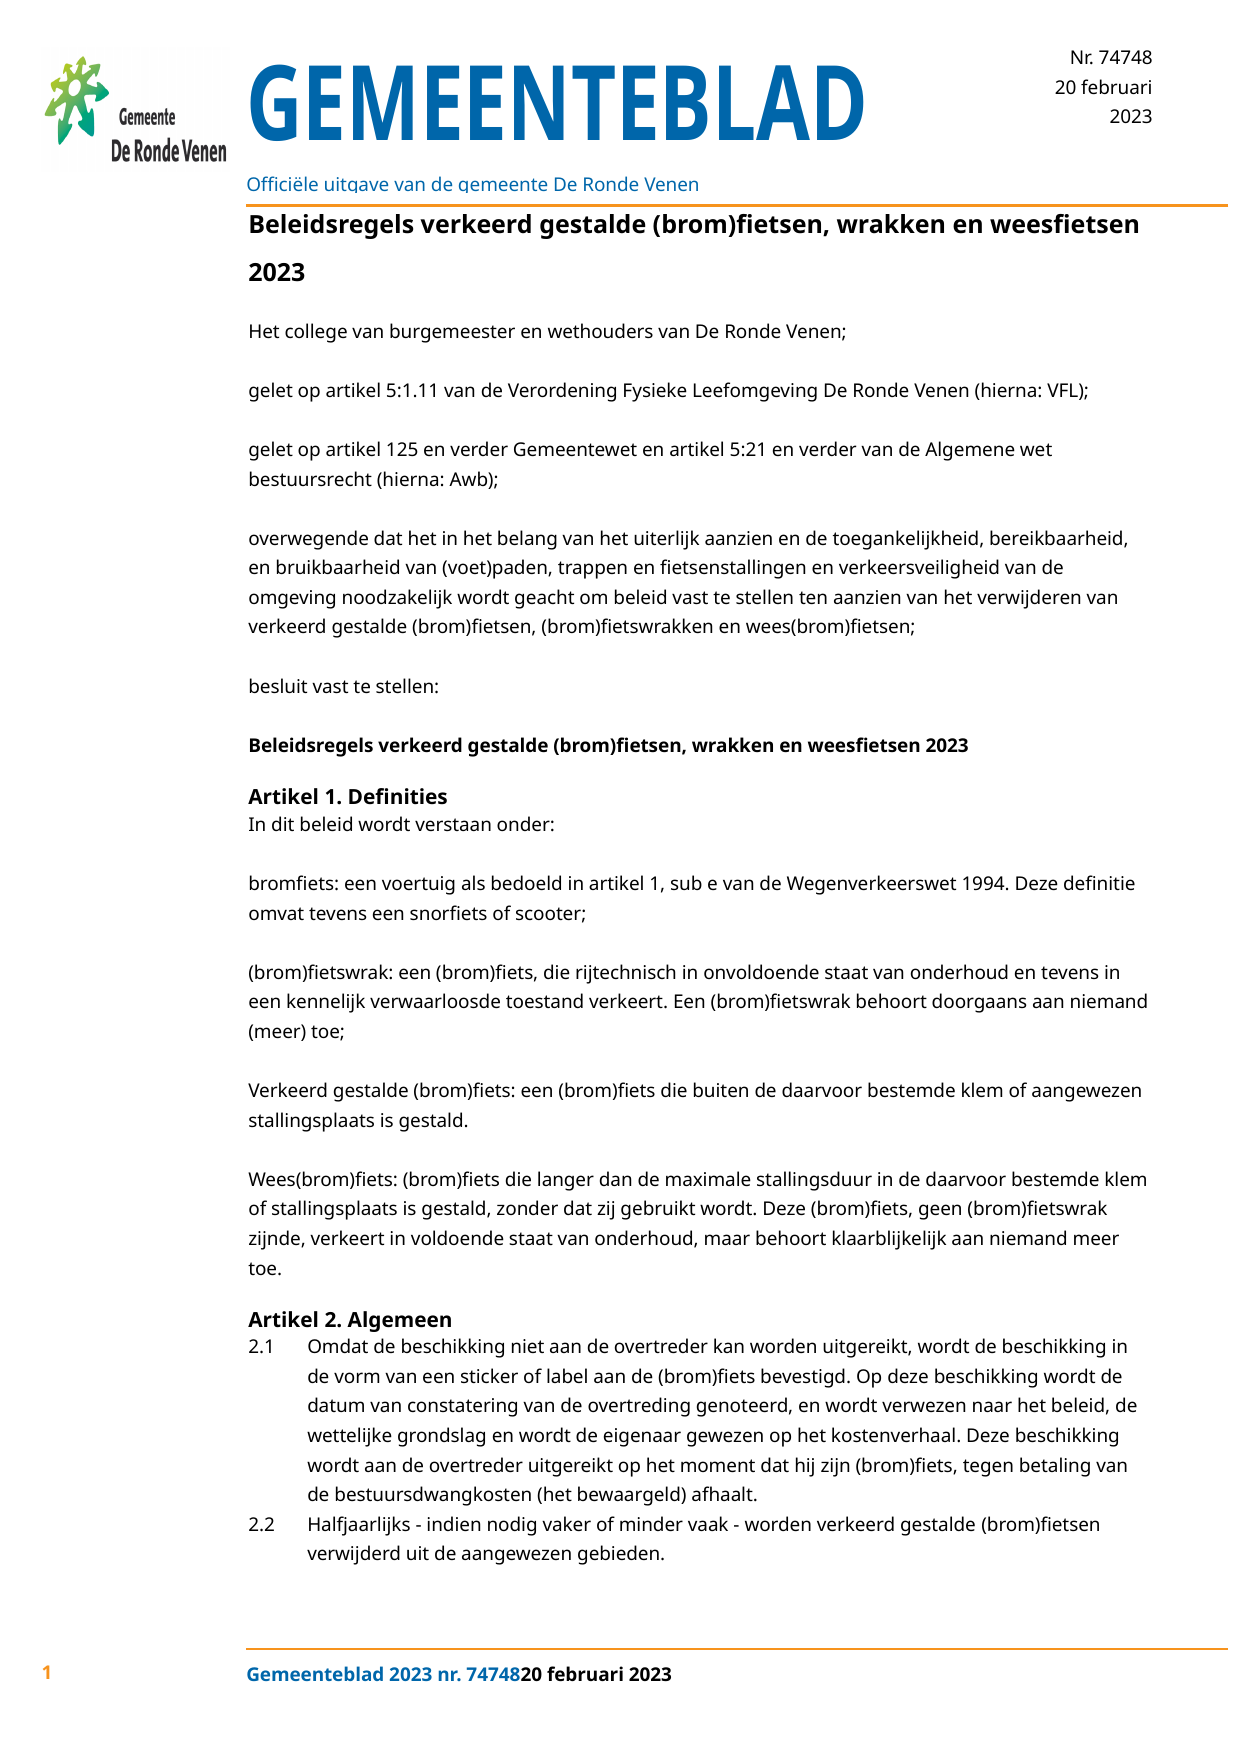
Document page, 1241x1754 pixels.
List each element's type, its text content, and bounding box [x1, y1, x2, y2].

text Verkeerd gestalde (brom)fiets: een (brom)fiets die buiten de daarvoor bestemde klem of aangewezen stallingsplaats is gestald. [248, 1077, 1152, 1132]
text Beleidsregels verkeerd gestalde (brom)fietsen, wrakken en weesfietsen 2023 [248, 732, 1152, 758]
text gelet op artikel 125 en verder Gemeentewet en artikel 5:21 en verder van de Algemene wet bestuursrecht (hierna: Awb); [248, 436, 1152, 492]
text Artikel 2. Algemeen [248, 1305, 1152, 1333]
text (brom)fietswrak: een (brom)fiets, die rijtechnisch in onvoldoende staat van onderhoud en tevens in een kennelijk verwaarloosde toestand verkeert. Een (brom)fietswrak behoort doorgaans aan niemand (meer) toe; [248, 959, 1152, 1044]
text Artikel 1. Definities [248, 782, 1152, 811]
text bromfiets: een voertuig als bedoeld in artikel 1, sub e van de Wegenverkeerswet 1994. Deze definitie omvat tevens een snorfiets of scooter; [248, 870, 1152, 925]
picture [41, 47, 231, 172]
text overwegende dat het in het belang van het uiterlijk aanzien en de toegankelijkheid, bereikbaarheid, en bruikbaarheid van (voet)paden, trappen en fietsenstallingen en verkeersveiligheid van de omgeving noodzakelijk wordt geacht om beleid vast te stellen ten aanzien van het verwijderen van verkeerd gestalde (brom)fietsen, (brom)fietswrakken en wees(brom)fietsen; [248, 525, 1152, 639]
text In dit beleid wordt verstaan onder: [248, 811, 1152, 837]
list Halfjaarlijks - indien nodig vaker of minder vaak - worden verkeerd gestalde (brom)fietsen verwijderd uit de aangewezen gebieden. [248, 1511, 1152, 1566]
text gelet op artikel 5:1.11 van de Verordening Fysieke Leefomgeving De Ronde Venen (hierna: VFL); [248, 377, 1152, 403]
text besluit vast te stellen: [248, 673, 1152, 699]
text Beleidsregels verkeerd gestalde (brom)fietsen, wrakken en weesfietsen 2023 [248, 207, 1152, 288]
text Het college van burgemeester en wethouders van De Ronde Venen; [248, 318, 1152, 344]
list Omdat de beschikking niet aan de overtreder kan worden uitgereikt, wordt de beschikking in de vorm van een sticker of label aan de (brom)fiets bevestigd. Op deze beschikking wordt de datum van constatering van de overtreding genoteerd, en wordt verwezen naar het beleid, de wettelijke grondslag en wordt de eigenaar gewezen op het kostenverhaal. Deze beschikking wordt aan de overtreder uitgereikt op het moment dat hij zijn (brom)fiets, tegen betaling van de bestuursdwangkosten (het bewaargeld) afhaalt. [248, 1333, 1152, 1507]
text Wees(brom)fiets: (brom)fiets die langer dan de maximale stallingsduur in de daarvoor bestemde klem of stallingsplaats is gestald, zonder dat zij gebruikt wordt. Deze (brom)fiets, geen (brom)fietswrak zijnde, verkeert in voldoende staat van onderhoud, maar behoort klaarblijkelijk aan niemand meer toe. [248, 1166, 1152, 1280]
